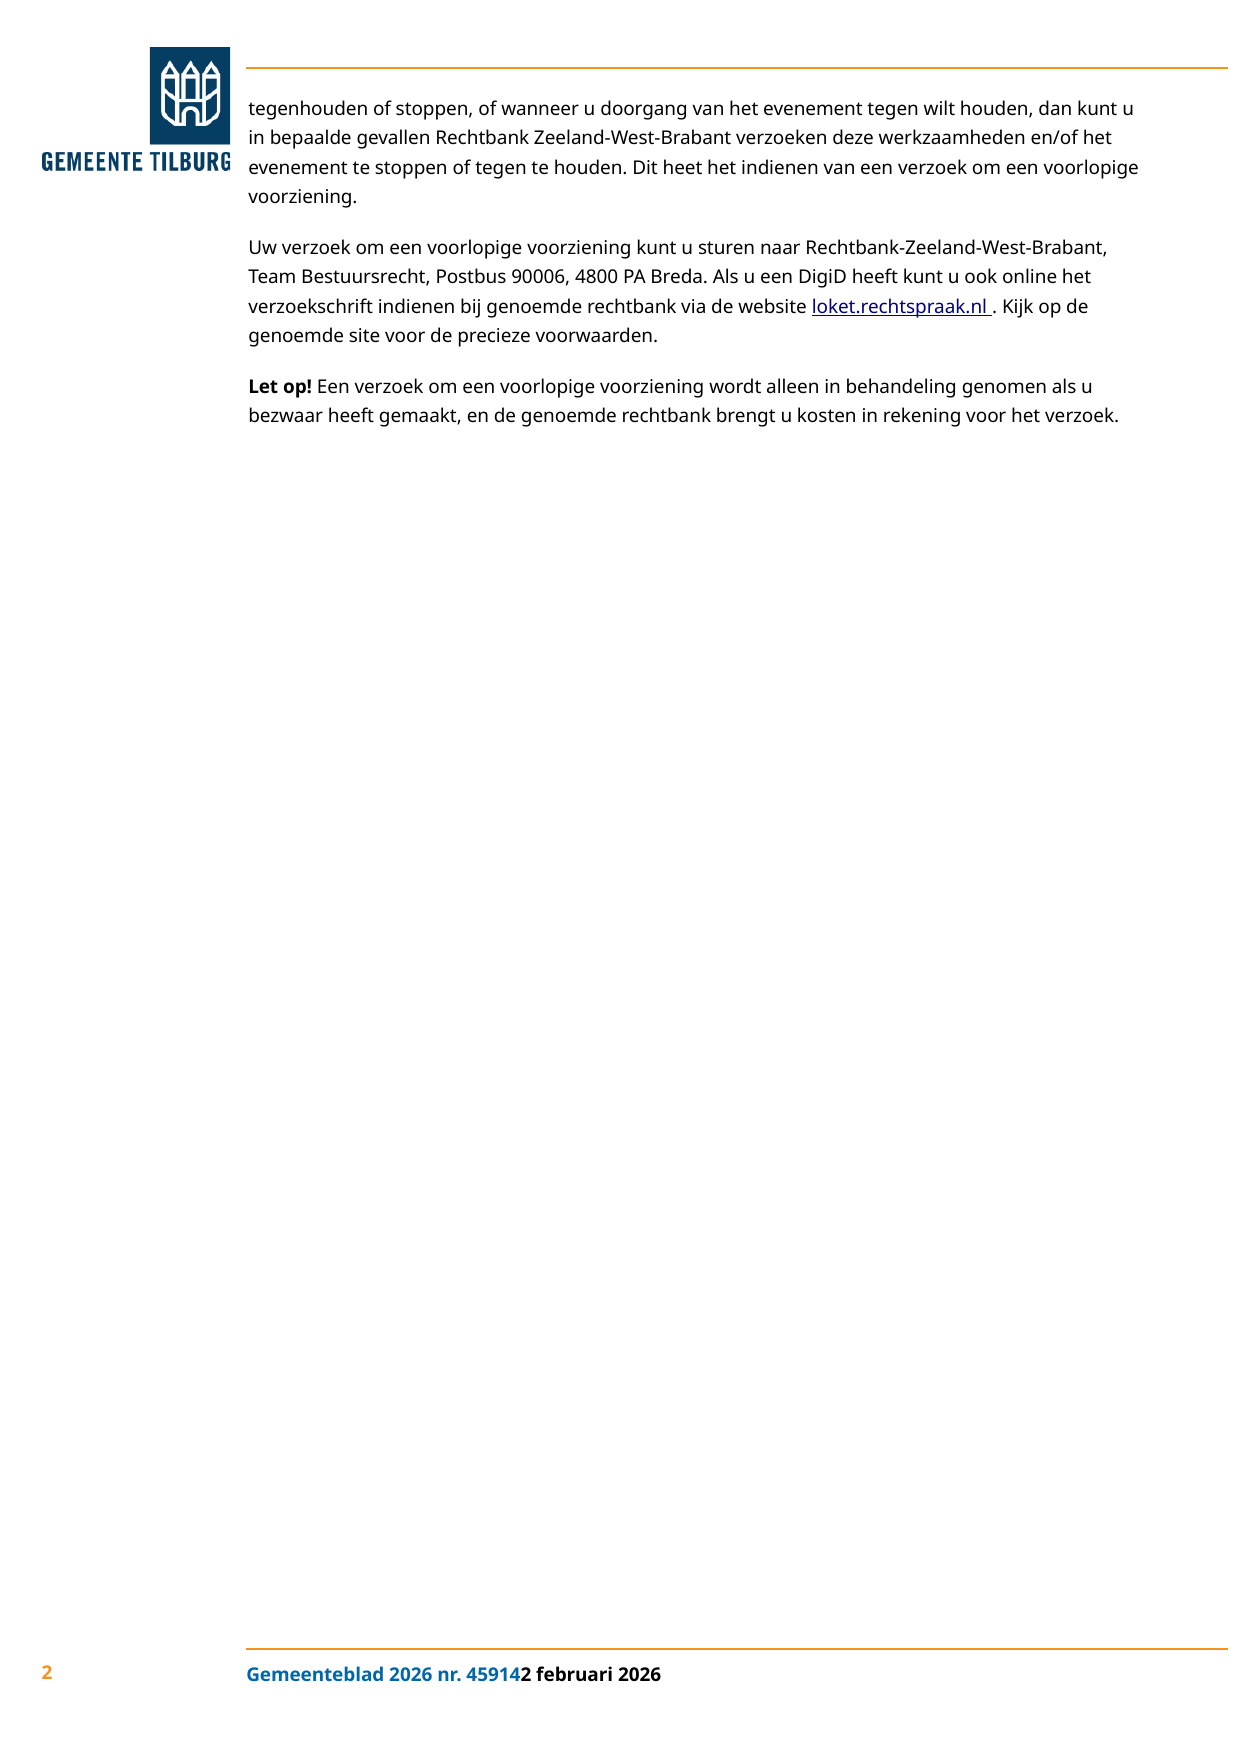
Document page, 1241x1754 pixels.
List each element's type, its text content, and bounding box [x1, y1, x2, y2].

picture [41, 47, 231, 172]
text Uw verzoek om een voorlopige voorziening kunt u sturen naar Rechtbank-Zeeland-West-Brabant, Team Bestuursrecht, Postbus 90006, 4800 PA Breda. Als u een DigiD heeft kunt u ook online het verzoekschrift indienen bij genoemde rechtbank via de website loket.rechtspraak.nl . Kijk op de genoemde site voor de precieze voorwaarden. [248, 234, 1152, 348]
text Let op! Een verzoek om een voorlopige voorziening wordt alleen in behandeling genomen als u bezwaar heeft gemaakt, en de genoemde rechtbank brengt u kosten in rekening voor het verzoek. [248, 373, 1152, 428]
text tegenhouden of stoppen, of wanneer u doorgang van het evenement tegen wilt houden, dan kunt u in bepaalde gevallen Rechtbank Zeeland-West-Brabant verzoeken deze werkzaamheden en/of het evenement te stoppen of tegen te houden. Dit heet het indienen van een verzoek om een voorlopige voorziening. [248, 95, 1152, 209]
